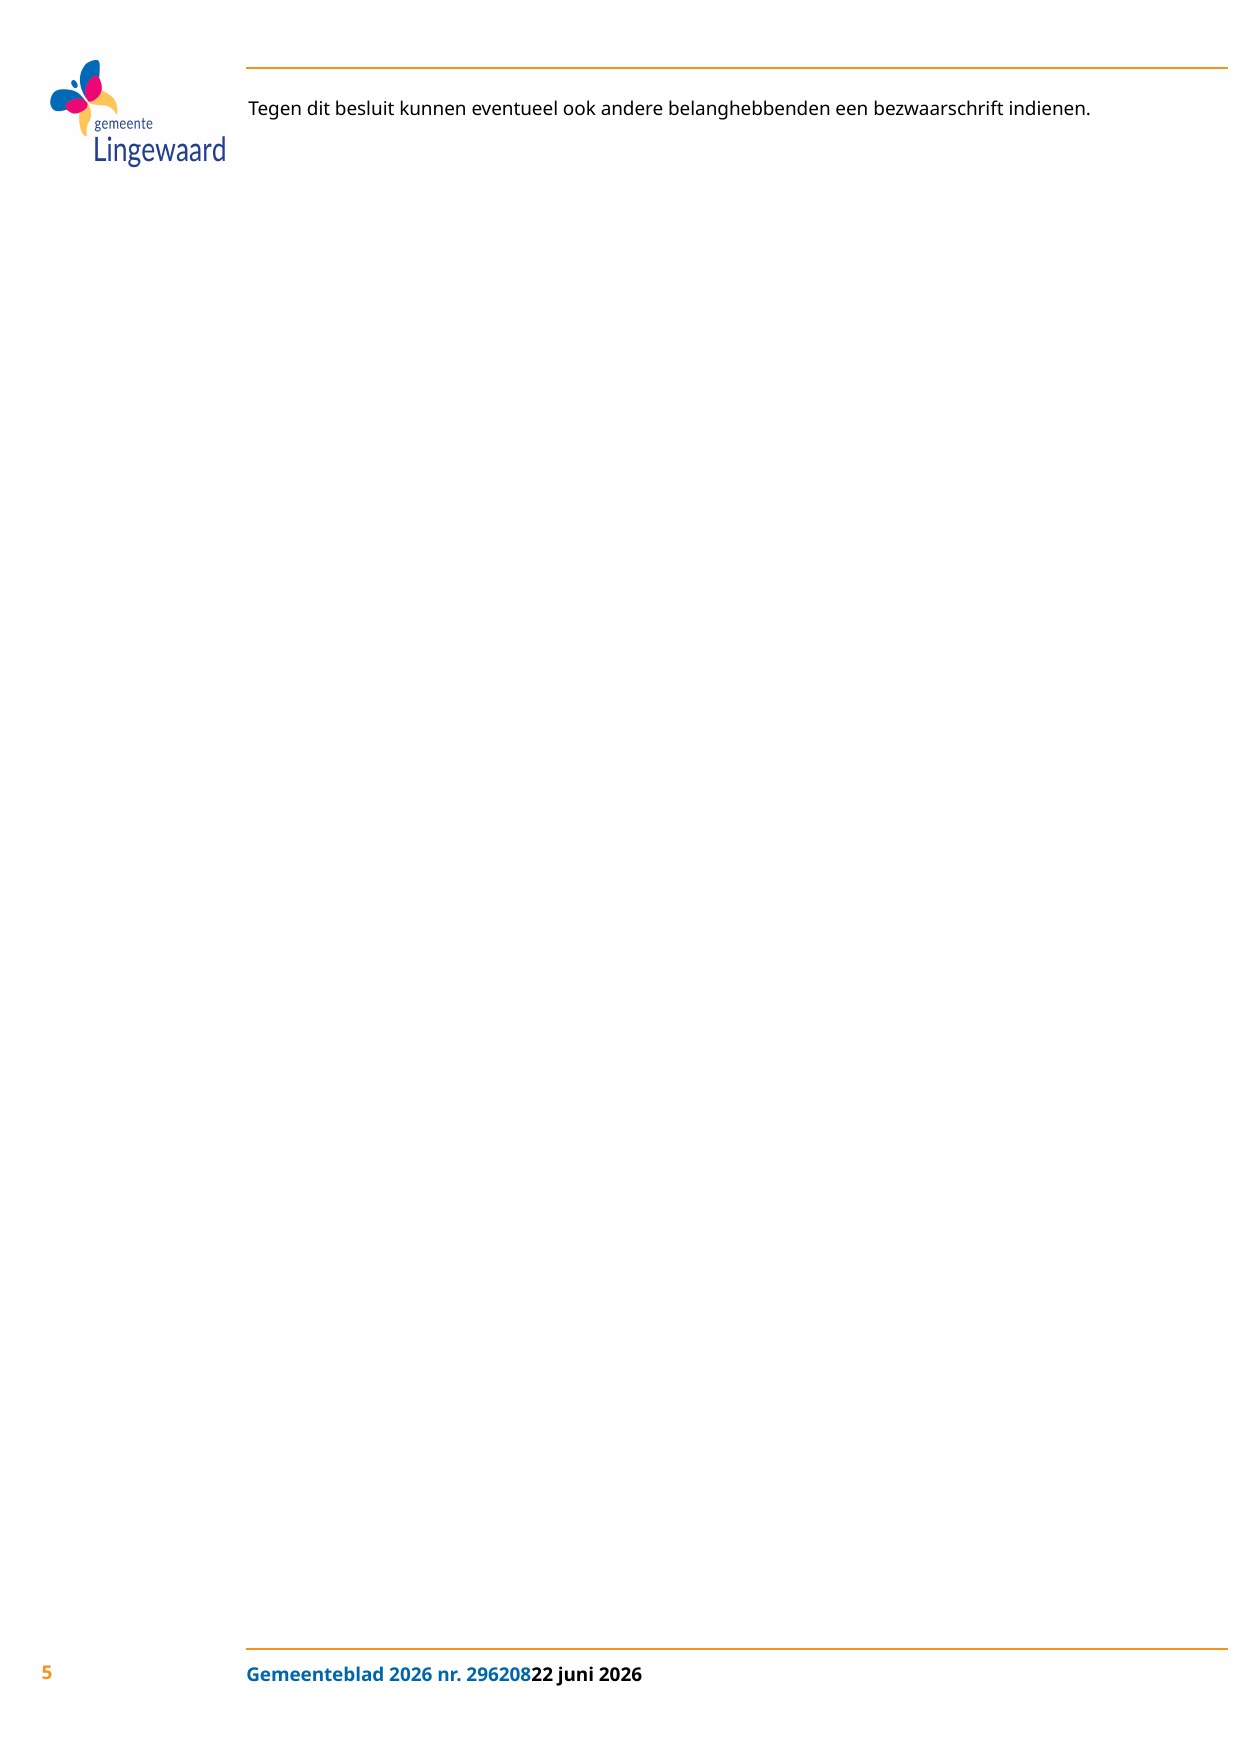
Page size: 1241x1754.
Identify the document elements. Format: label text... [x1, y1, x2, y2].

picture [41, 47, 231, 172]
text Tegen dit besluit kunnen eventueel ook andere belanghebbenden een bezwaarschrift indienen. [248, 95, 1152, 121]
